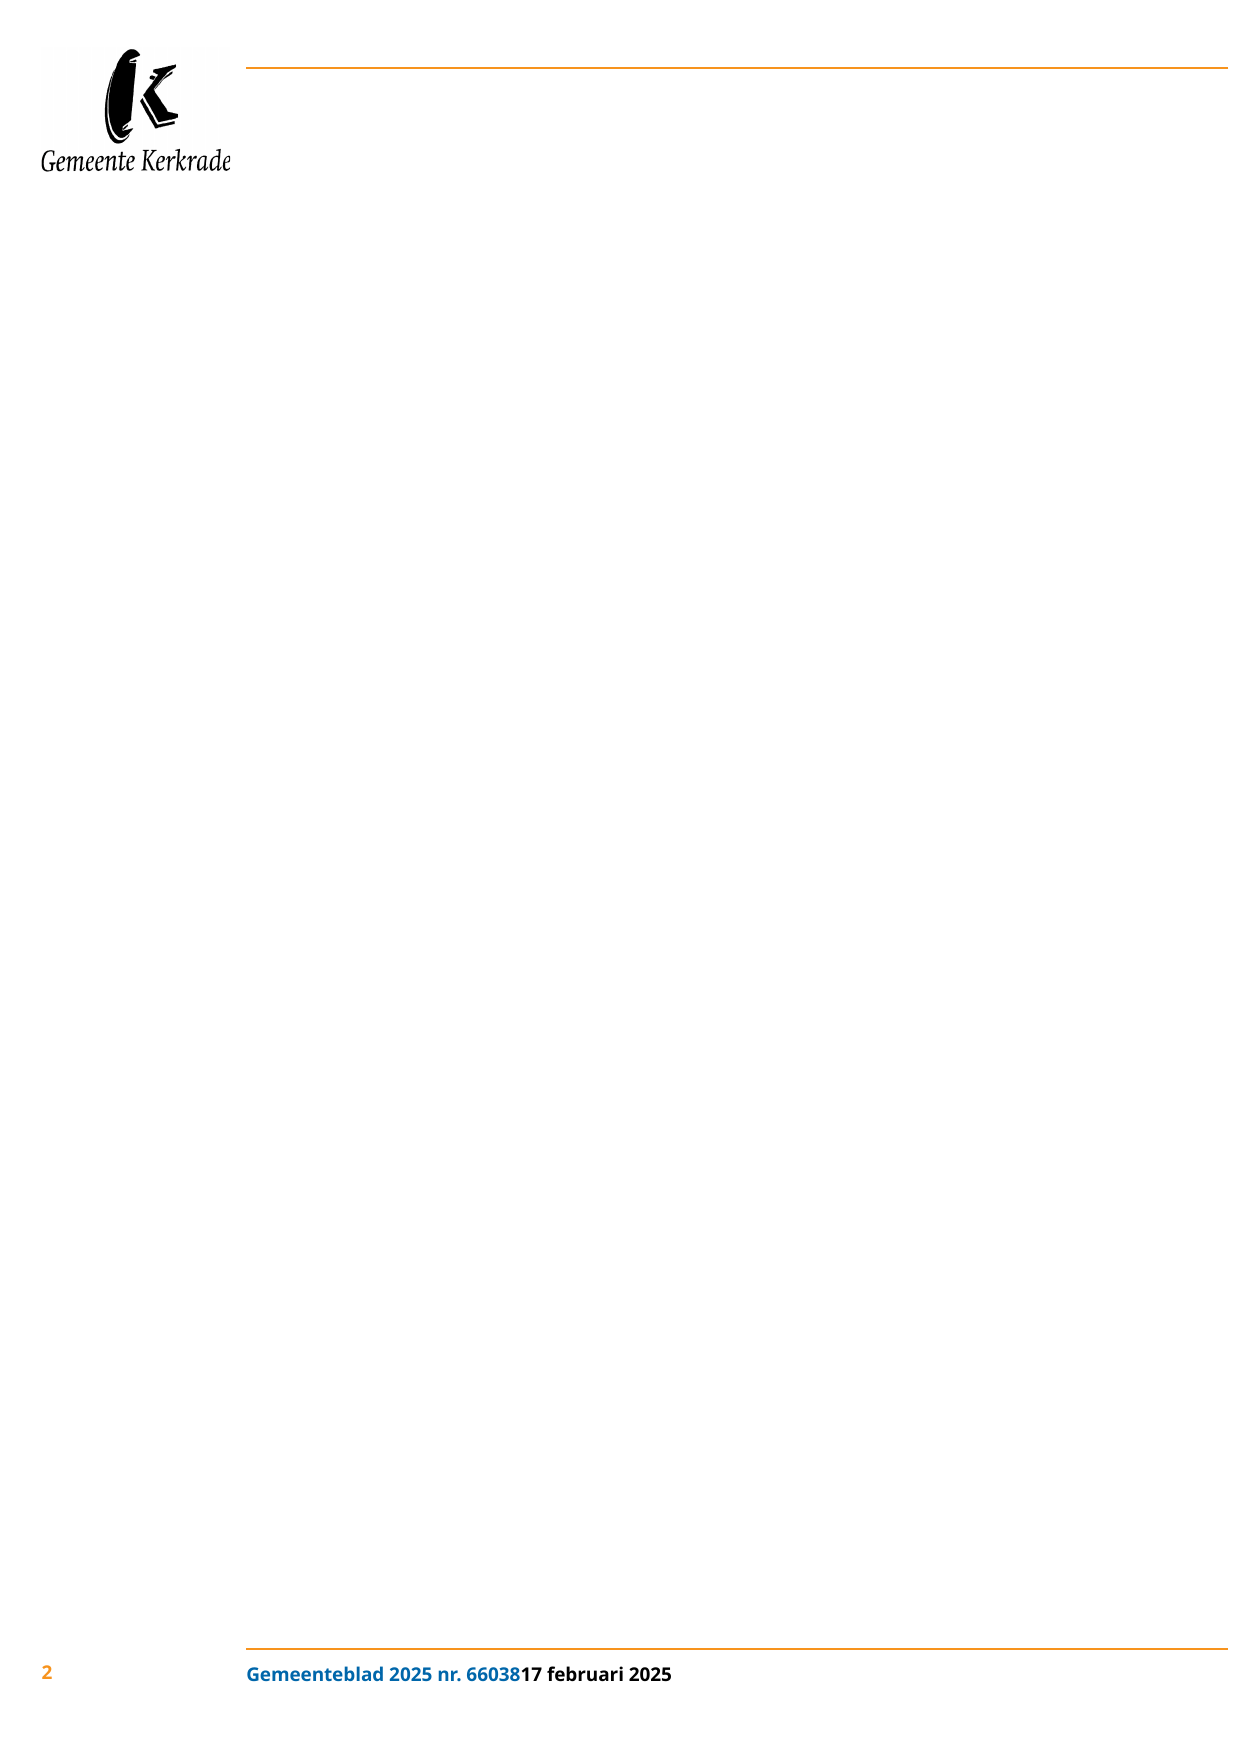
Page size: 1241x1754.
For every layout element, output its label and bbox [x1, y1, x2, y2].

picture [41, 47, 231, 172]
